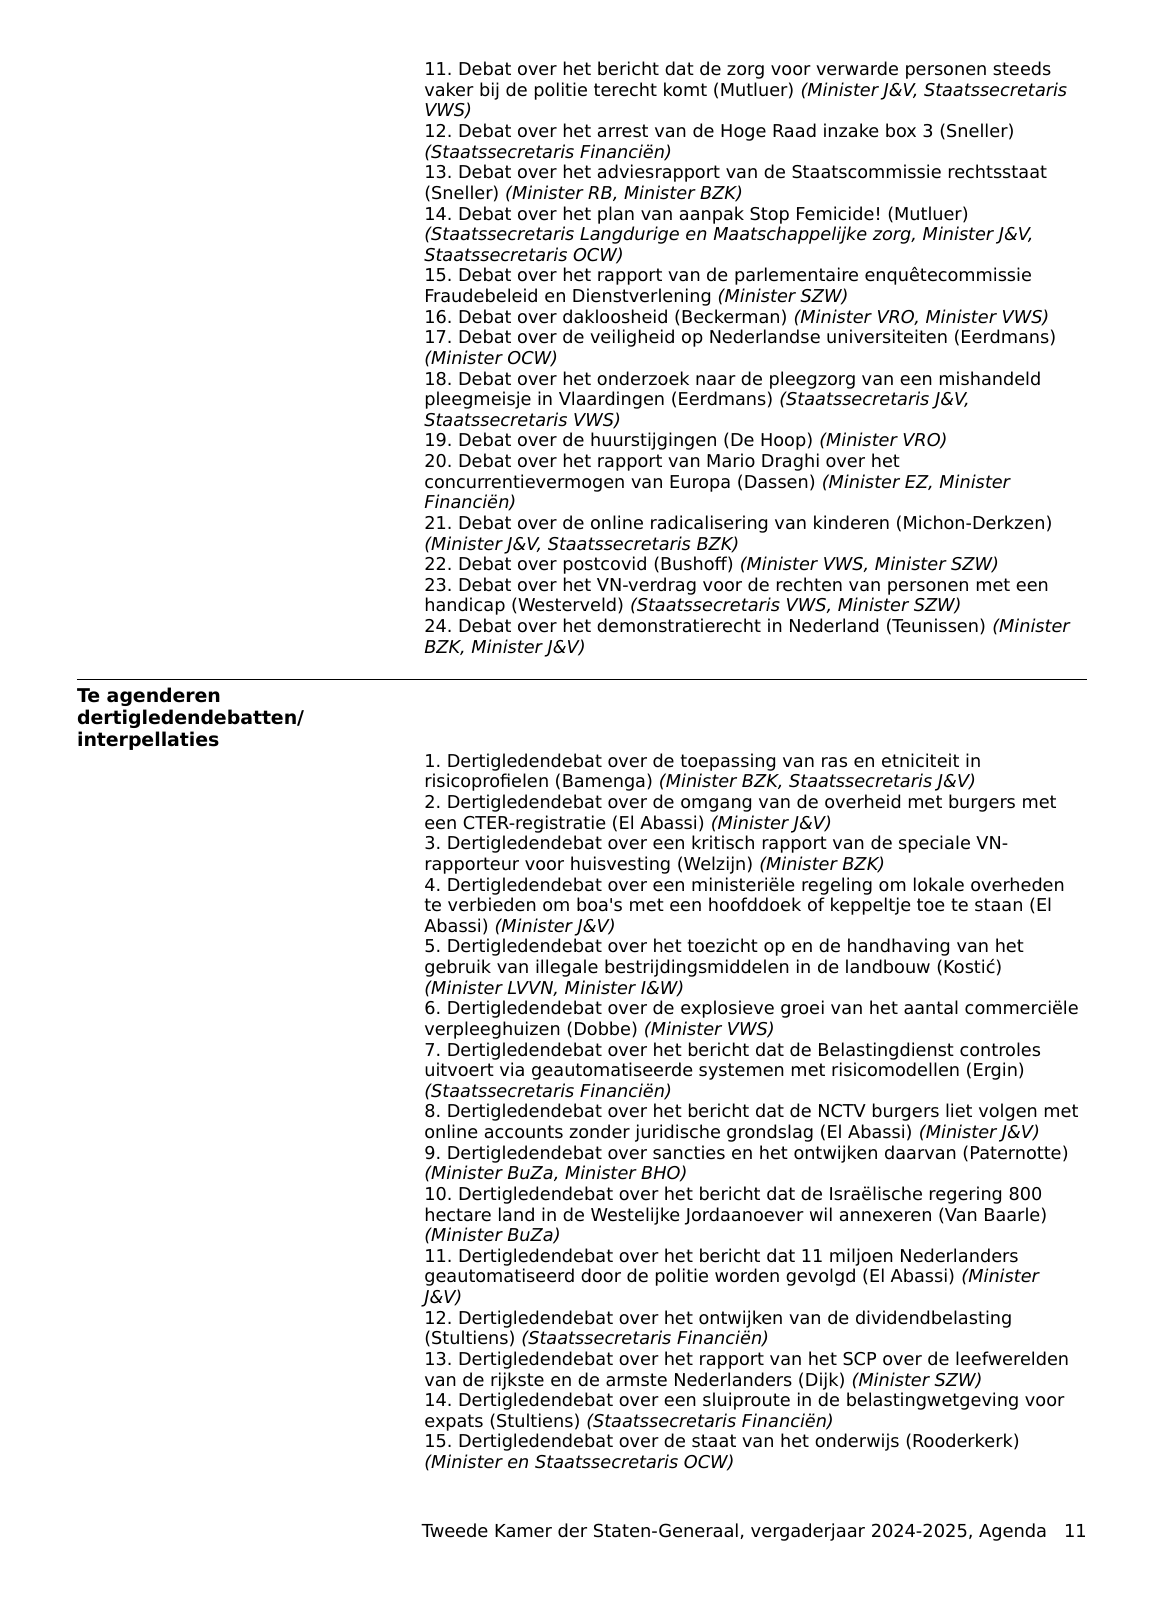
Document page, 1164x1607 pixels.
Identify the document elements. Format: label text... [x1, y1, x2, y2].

table_cell 3. Dertigledendebat over een kritisch rapport van de speciale VN-rapporteur voor huisvesting (Welzijn) (Minister BZK) [418, 833, 1087, 874]
table_header [401, 680, 418, 751]
table_cell [401, 59, 418, 121]
table_cell [401, 792, 418, 833]
table_cell [77, 327, 401, 368]
table_cell [77, 451, 401, 513]
table_cell 15. Debat over het rapport van de parlementaire enquêtecommissie Fraudebeleid en Dienstverlening (Minister SZW) [418, 265, 1087, 307]
table_cell [401, 307, 418, 327]
table_cell 23. Debat over het VN-verdrag voor de rechten van personen met een handicap (Westerveld) (Staatssecretaris VWS, Minister SZW) [418, 575, 1087, 616]
table_cell [401, 1431, 418, 1473]
table_cell 10. Dertigledendebat over het bericht dat de Israëlische regering 800 hectare land in de Westelijke Jordaanoever wil annexeren (Van Baarle) (Minister BuZa) [418, 1184, 1087, 1246]
table_cell [77, 1143, 401, 1184]
table_cell [77, 1349, 401, 1390]
table_cell 24. Debat over het demonstratierecht in Nederland (Teunissen) (Minister BZK, Minister J&V) [418, 616, 1087, 657]
table_cell 19. Debat over de huurstijgingen (De Hoop) (Minister VRO) [418, 430, 1087, 451]
table_cell [77, 575, 401, 616]
table_cell 8. Dertigledendebat over het bericht dat de NCTV burgers liet volgen met online accounts zonder juridische grondslag (El Abassi) (Minister J&V) [418, 1101, 1087, 1143]
table_cell 14. Debat over het plan van aanpak Stop Femicide! (Mutluer) (Staatssecretaris Langdurige en Maatschappelijke zorg, Minister J&V, Staatssecretaris OCW) [418, 204, 1087, 265]
table_cell [77, 265, 401, 307]
table_cell [77, 751, 401, 792]
table_cell [401, 1349, 418, 1390]
table_cell [401, 1246, 418, 1308]
table_cell [77, 430, 401, 451]
table_cell 17. Debat over de veiligheid op Nederlandse universiteiten (Eerdmans) (Minister OCW) [418, 327, 1087, 368]
table_cell 11. Dertigledendebat over het bericht dat 11 miljoen Nederlanders geautomatiseerd door de politie worden gevolgd (El Abassi) (Minister J&V) [418, 1246, 1087, 1308]
table_cell 9. Dertigledendebat over sancties en het ontwijken daarvan (Paternotte) (Minister BuZa, Minister BHO) [418, 1143, 1087, 1184]
table_cell [401, 1308, 418, 1349]
table_cell [77, 121, 401, 162]
table_cell [401, 1101, 418, 1143]
table_cell [77, 307, 401, 327]
table_cell 7. Dertigledendebat over het bericht dat de Belastingdienst controles uitvoert via geautomatiseerde systemen met risicomodellen (Ergin) (Staatssecretaris Financiën) [418, 1040, 1087, 1101]
table_cell [77, 1431, 401, 1473]
table_cell [77, 1040, 401, 1101]
table_cell [77, 1390, 401, 1431]
table_cell 20. Debat over het rapport van Mario Draghi over het concurrentievermogen van Europa (Dassen) (Minister EZ, Minister Financiën) [418, 451, 1087, 513]
table_cell [401, 1040, 418, 1101]
table_cell 6. Dertigledendebat over de explosieve groei van het aantal commerciële verpleeghuizen (Dobbe) (Minister VWS) [418, 998, 1087, 1039]
table_cell [77, 554, 401, 575]
table_cell 2. Dertigledendebat over de omgang van de overheid met burgers met een CTER-registratie (El Abassi) (Minister J&V) [418, 792, 1087, 833]
table_cell 14. Dertigledendebat over een sluiproute in de belastingwetgeving voor expats (Stultiens) (Staatssecretaris Financiën) [418, 1390, 1087, 1431]
table_cell [77, 513, 401, 554]
table_cell 22. Debat over postcovid (Bushoff) (Minister VWS, Minister SZW) [418, 554, 1087, 575]
table_cell [401, 204, 418, 265]
table_cell [77, 1101, 401, 1143]
table_cell [77, 833, 401, 874]
table_cell 16. Debat over dakloosheid (Beckerman) (Minister VRO, Minister VWS) [418, 307, 1087, 327]
table_cell 13. Dertigledendebat over het rapport van het SCP over de leefwerelden van de rijkste en de armste Nederlanders (Dijk) (Minister SZW) [418, 1349, 1087, 1390]
table_cell [77, 204, 401, 265]
table_cell [401, 1390, 418, 1431]
table_cell 12. Dertigledendebat over het ontwijken van de dividendbelasting (Stultiens) (Staatssecretaris Financiën) [418, 1308, 1087, 1349]
table_cell 4. Dertigledendebat over een ministeriële regeling om lokale overheden te verbieden om boa's met een hoofddoek of keppeltje toe te staan (El Abassi) (Minister J&V) [418, 875, 1087, 936]
table_cell [401, 616, 418, 657]
table_cell [401, 575, 418, 616]
table_cell [401, 451, 418, 513]
table_cell [401, 998, 418, 1039]
table_cell [401, 265, 418, 307]
table_cell [77, 936, 401, 998]
table_cell [77, 875, 401, 936]
table_cell 21. Debat over de online radicalisering van kinderen (Michon-Derkzen) (Minister J&V, Staatssecretaris BZK) [418, 513, 1087, 554]
table_cell [401, 513, 418, 554]
table_cell [401, 430, 418, 451]
table_cell [77, 59, 401, 121]
table_cell [77, 792, 401, 833]
table_cell [401, 121, 418, 162]
table_cell [401, 554, 418, 575]
table_cell [77, 1246, 401, 1308]
table_cell [77, 616, 401, 657]
table_cell [401, 875, 418, 936]
table_cell [401, 327, 418, 368]
table_cell [401, 369, 418, 430]
table_cell [77, 998, 401, 1039]
table_cell [77, 1184, 401, 1246]
table_cell 15. Dertigledendebat over de staat van het onderwijs (Rooderkerk) (Minister en Staatssecretaris OCW) [418, 1431, 1087, 1473]
table_cell [401, 1184, 418, 1246]
table_cell [401, 1143, 418, 1184]
table_cell [77, 1308, 401, 1349]
table_cell [77, 162, 401, 203]
table_header [418, 680, 1087, 751]
table_cell 1. Dertigledendebat over de toepassing van ras en etniciteit in risicoprofielen (Bamenga) (Minister BZK, Staatssecretaris J&V) [418, 751, 1087, 792]
table_header Te agenderen dertigledendebatten/ interpellaties [77, 680, 401, 751]
table_cell 12. Debat over het arrest van de Hoge Raad inzake box 3 (Sneller) (Staatssecretaris Financiën) [418, 121, 1087, 162]
table_cell 5. Dertigledendebat over het toezicht op en de handhaving van het gebruik van illegale bestrijdingsmiddelen in de landbouw (Kostić) (Minister LVVN, Minister I&W) [418, 936, 1087, 998]
table_cell 18. Debat over het onderzoek naar de pleegzorg van een mishandeld pleegmeisje in Vlaardingen (Eerdmans) (Staatssecretaris J&V, Staatssecretaris VWS) [418, 369, 1087, 430]
table_cell [77, 369, 401, 430]
table_cell [401, 751, 418, 792]
table_cell [401, 833, 418, 874]
table_cell [401, 936, 418, 998]
table_cell [401, 162, 418, 203]
table_cell 11. Debat over het bericht dat de zorg voor verwarde personen steeds vaker bij de politie terecht komt (Mutluer) (Minister J&V, Staatssecretaris VWS) [418, 59, 1087, 121]
table_cell 13. Debat over het adviesrapport van de Staatscommissie rechtsstaat (Sneller) (Minister RB, Minister BZK) [418, 162, 1087, 203]
